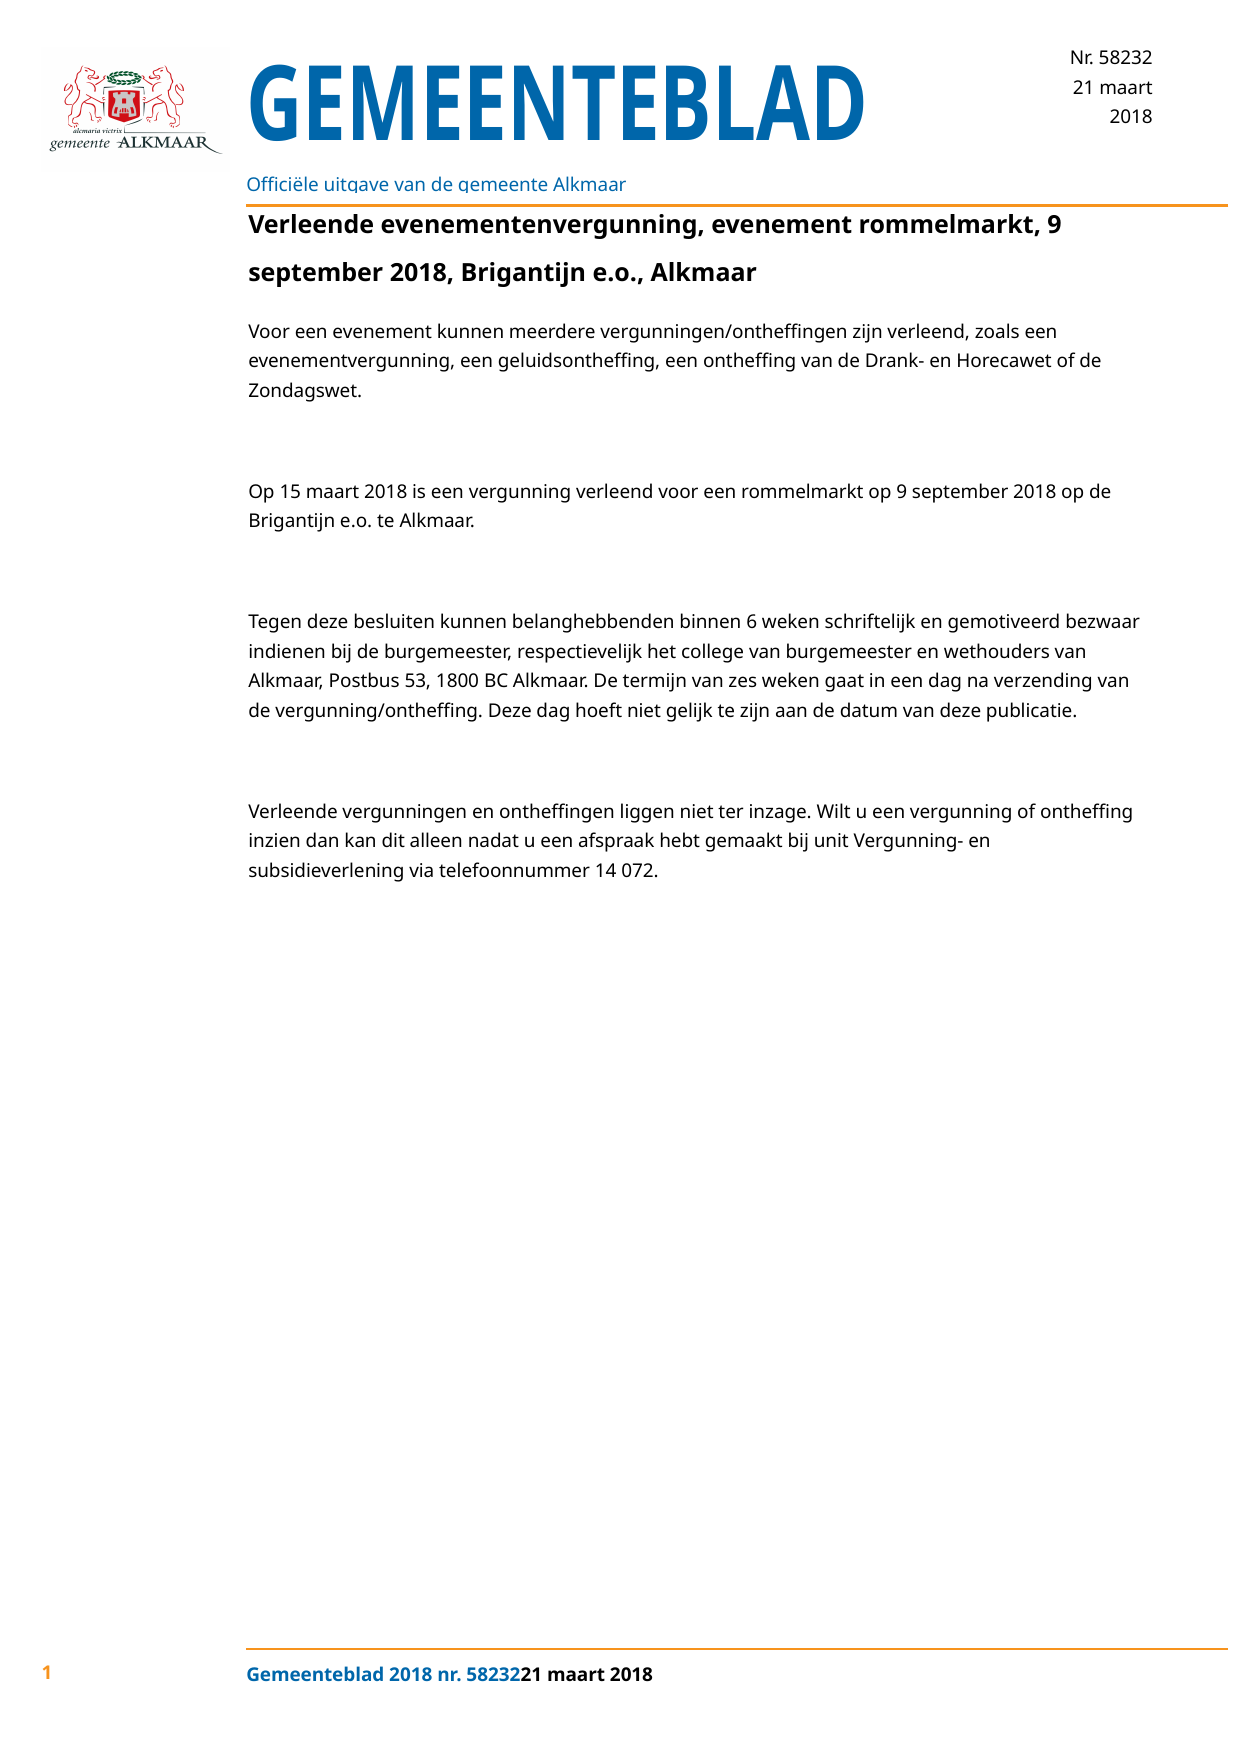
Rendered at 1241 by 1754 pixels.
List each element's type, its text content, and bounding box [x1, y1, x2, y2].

text Verleende evenementenvergunning, evenement rommelmarkt, 9 september 2018, Brigantijn e.o., Alkmaar [248, 207, 1152, 288]
picture [41, 47, 231, 172]
text Voor een evenement kunnen meerdere vergunningen/ontheffingen zijn verleend, zoals een evenementvergunning, een geluidsontheffing, een ontheffing van de Drank- en Horecawet of de Zondagswet. [248, 318, 1152, 403]
text Verleende vergunningen en ontheffingen liggen niet ter inzage. Wilt u een vergunning of ontheffing inzien dan kan dit alleen nadat u een afspraak hebt gemaakt bij unit Vergunning- en subsidieverlening via telefoonnummer 14 072. [248, 798, 1152, 883]
text Tegen deze besluiten kunnen belanghebbenden binnen 6 weken schriftelijk en gemotiveerd bezwaar indienen bij de burgemeester, respectievelijk het college van burgemeester en wethouders van Alkmaar, Postbus 53, 1800 BC Alkmaar. De termijn van zes weken gaat in een dag na verzending van de vergunning/ontheffing. Deze dag hoeft niet gelijk te zijn aan de datum van deze publicatie. [248, 608, 1152, 723]
text Op 15 maart 2018 is een vergunning verleend voor een rommelmarkt op 9 september 2018 op de Brigantijn e.o. te Alkmaar. [248, 478, 1152, 533]
